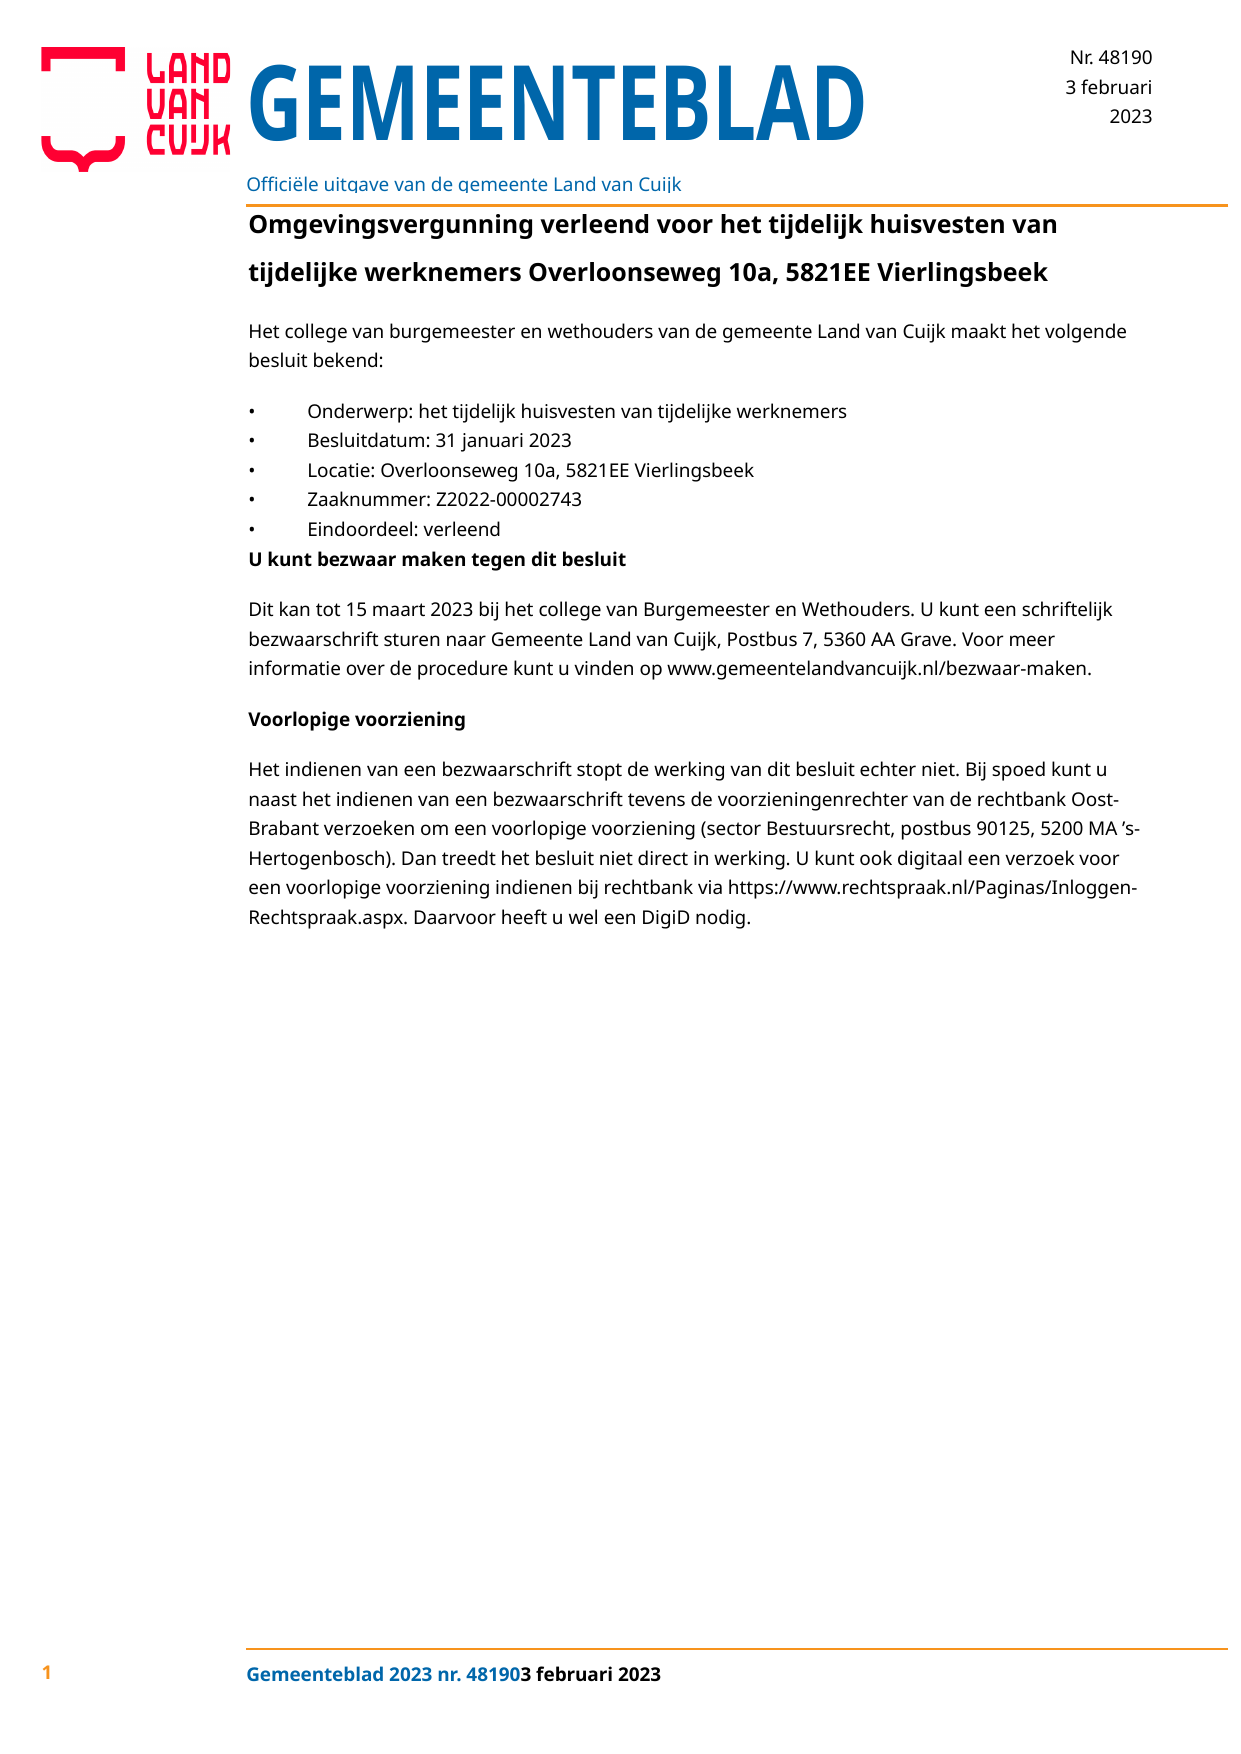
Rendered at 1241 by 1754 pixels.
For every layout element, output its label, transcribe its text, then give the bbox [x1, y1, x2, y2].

list Locatie: Overloonseweg 10a, 5821EE Vierlingsbeek [248, 457, 1152, 483]
text Voorlopige voorziening [248, 706, 1152, 732]
text Omgevingsvergunning verleend voor het tijdelijk huisvesten van tijdelijke werknemers Overloonseweg 10a, 5821EE Vierlingsbeek [248, 207, 1152, 288]
list Eindoordeel: verleend [248, 516, 1152, 542]
picture [41, 47, 231, 172]
text Het indienen van een bezwaarschrift stopt de werking van dit besluit echter niet. Bij spoed kunt u naast het indienen van een bezwaarschrift tevens de voorzieningenrechter van de rechtbank Oost-Brabant verzoeken om een voorlopige voorziening (sector Bestuursrecht, postbus 90125, 5200 MA ’s-Hertogenbosch). Dan treedt het besluit niet direct in werking. U kunt ook digitaal een verzoek voor een voorlopige voorziening indienen bij rechtbank via https://www.rechtspraak.nl/Paginas/Inloggen-Rechtspraak.aspx. Daarvoor heeft u wel een DigiD nodig. [248, 756, 1152, 930]
text Dit kan tot 15 maart 2023 bij het college van Burgemeester en Wethouders. U kunt een schriftelijk bezwaarschrift sturen naar Gemeente Land van Cuijk, Postbus 7, 5360 AA Grave. Voor meer informatie over de procedure kunt u vinden op www.gemeentelandvancuijk.nl/bezwaar-maken. [248, 596, 1152, 681]
list Onderwerp: het tijdelijk huisvesten van tijdelijke werknemers [248, 398, 1152, 424]
list Besluitdatum: 31 januari 2023 [248, 427, 1152, 453]
text Het college van burgemeester en wethouders van de gemeente Land van Cuijk maakt het volgende besluit bekend: [248, 318, 1152, 373]
list Zaaknummer: Z2022-00002743 [248, 487, 1152, 512]
text U kunt bezwaar maken tegen dit besluit [248, 546, 1152, 572]
